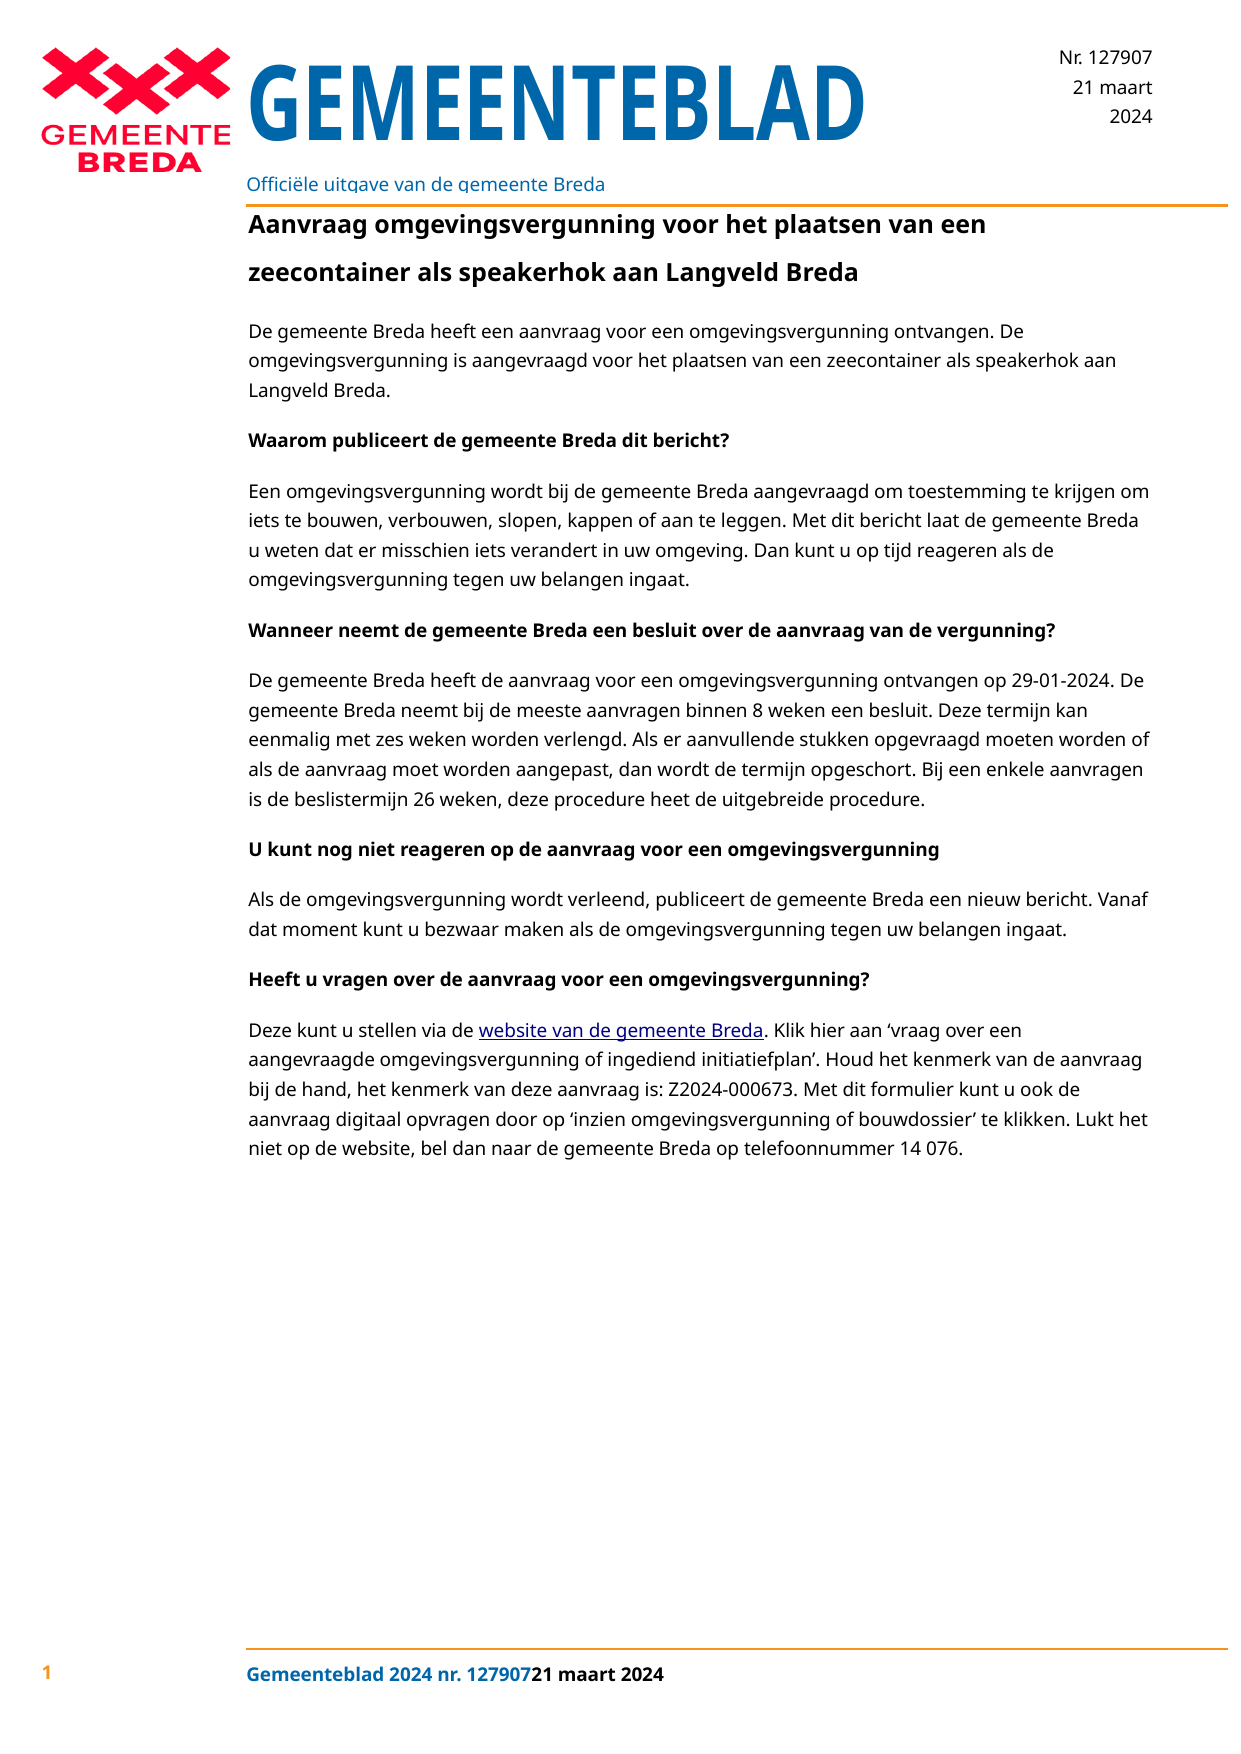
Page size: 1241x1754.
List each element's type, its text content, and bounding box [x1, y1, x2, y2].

text De gemeente Breda heeft de aanvraag voor een omgevingsvergunning ontvangen op 29-01-2024. De gemeente Breda neemt bij de meeste aanvragen binnen 8 weken een besluit. Deze termijn kan eenmalig met zes weken worden verlengd. Als er aanvullende stukken opgevraagd moeten worden of als de aanvraag moet worden aangepast, dan wordt de termijn opgeschort. Bij een enkele aanvragen is de beslistermijn 26 weken, deze procedure heet de uitgebreide procedure. [248, 667, 1152, 812]
text Wanneer neemt de gemeente Breda een besluit over de aanvraag van de vergunning? [248, 617, 1152, 643]
text Een omgevingsvergunning wordt bij de gemeente Breda aangevraagd om toestemming te krijgen om iets te bouwen, verbouwen, slopen, kappen of aan te leggen. Met dit bericht laat de gemeente Breda u weten dat er misschien iets verandert in uw omgeving. Dan kunt u op tijd reageren als de omgevingsvergunning tegen uw belangen ingaat. [248, 478, 1152, 592]
text De gemeente Breda heeft een aanvraag voor een omgevingsvergunning ontvangen. De omgevingsvergunning is aangevraagd voor het plaatsen van een zeecontainer als speakerhok aan Langveld Breda. [248, 318, 1152, 403]
picture [41, 47, 231, 172]
text Heeft u vragen over de aanvraag voor een omgevingsvergunning? [248, 967, 1152, 992]
text Deze kunt u stellen via de website van de gemeente Breda. Klik hier aan ‘vraag over een aangevraagde omgevingsvergunning of ingediend initiatiefplan’. Houd het kenmerk van de aanvraag bij de hand, het kenmerk van deze aanvraag is: Z2024-000673. Met dit formulier kunt u ook de aanvraag digitaal opvragen door op ‘inzien omgevingsvergunning of bouwdossier’ te klikken. Lukt het niet op de website, bel dan naar de gemeente Breda op telefoonnummer 14 076. [248, 1017, 1152, 1161]
text Als de omgevingsvergunning wordt verleend, publiceert de gemeente Breda een nieuw bericht. Vanaf dat moment kunt u bezwaar maken als de omgevingsvergunning tegen uw belangen ingaat. [248, 887, 1152, 942]
text Aanvraag omgevingsvergunning voor het plaatsen van een zeecontainer als speakerhok aan Langveld Breda [248, 207, 1152, 288]
text U kunt nog niet reageren op de aanvraag voor een omgevingsvergunning [248, 836, 1152, 862]
text Waarom publiceert de gemeente Breda dit bericht? [248, 427, 1152, 453]
